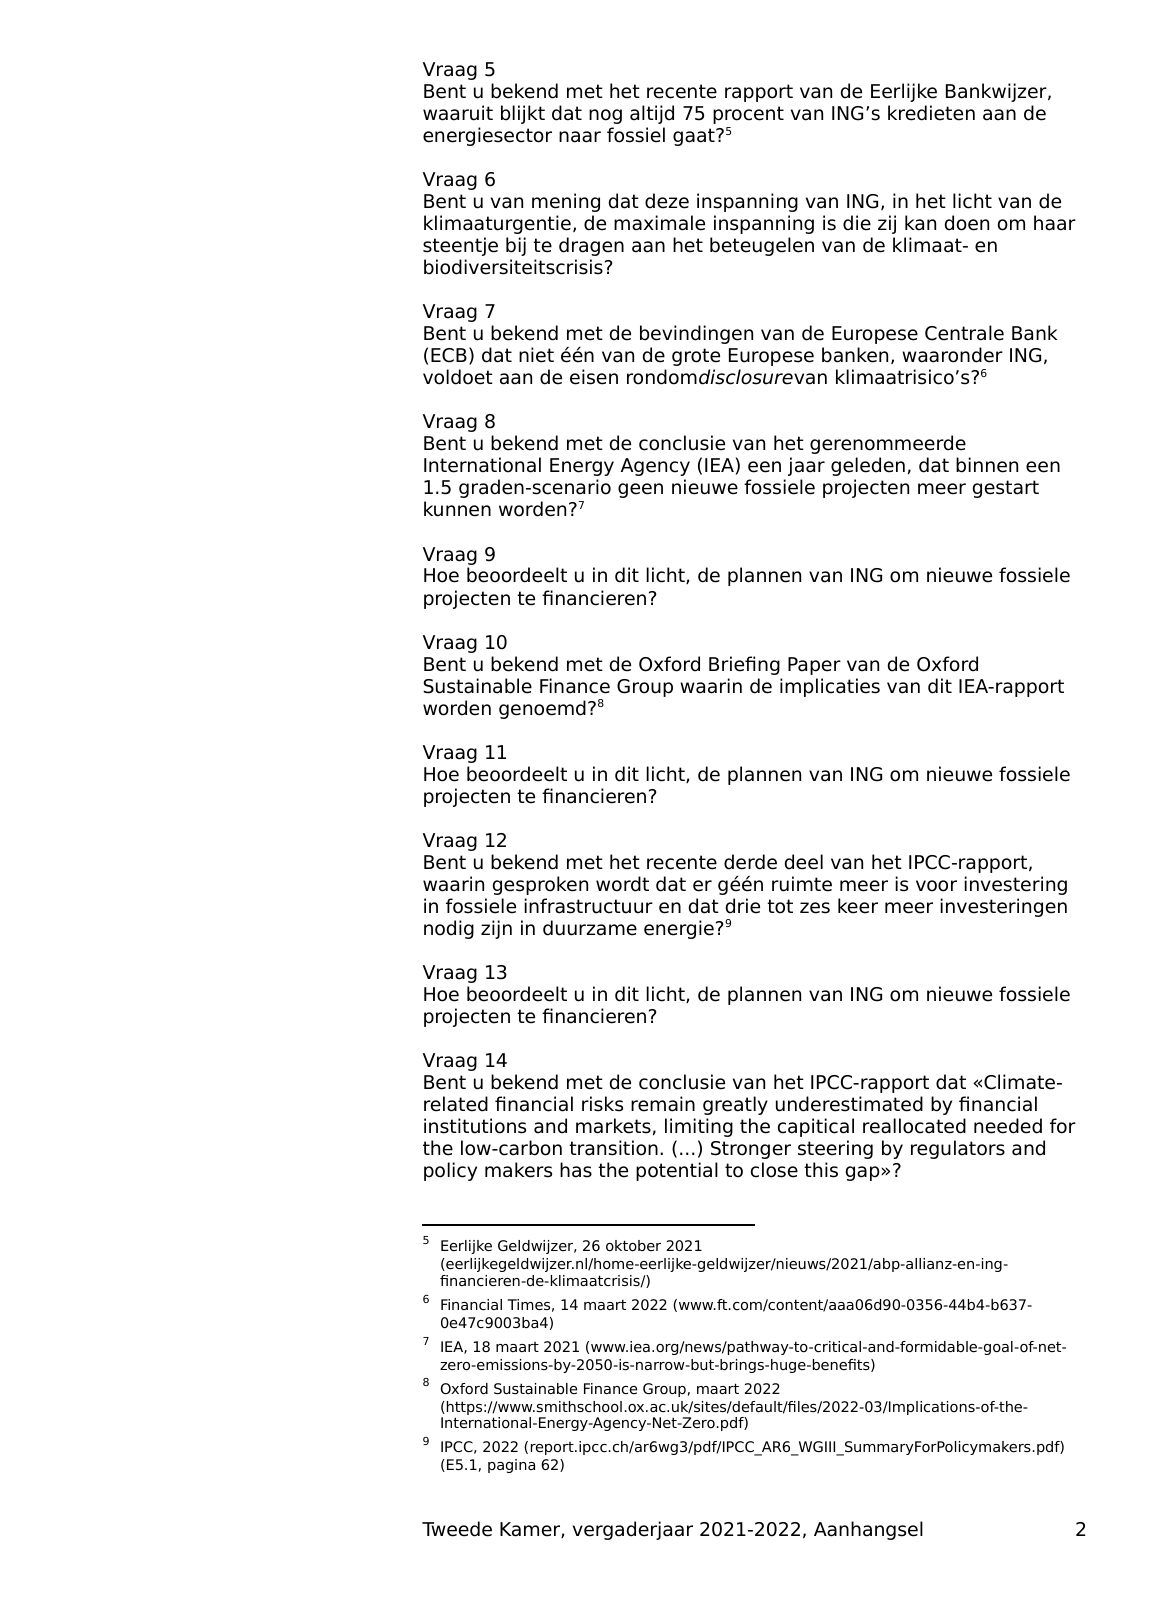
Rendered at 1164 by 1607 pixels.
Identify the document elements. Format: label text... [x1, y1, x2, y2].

text Vraag 12 [422, 830, 1087, 852]
text Hoe beoordeelt u in dit licht, de plannen van ING om nieuwe fossiele projecten te financieren? [422, 565, 1087, 609]
text Bent u bekend met het recente derde deel van het IPCC-rapport, waarin gesproken wordt dat er géén ruimte meer is voor investering in fossiele infrastructuur en dat drie tot zes keer meer investeringen nodig zijn in duurzame energie? [422, 852, 1087, 940]
text Vraag 13 [422, 962, 1087, 984]
text Bent u bekend met de Oxford Briefing Paper van de Oxford Sustainable Finance Group waarin de implicaties van dit IEA-rapport worden genoemd? [422, 653, 1087, 719]
text IPCC, 2022 (report.ipcc.ch/ar6wg3/pdf/IPCC_AR6_WGIII_SummaryForPolicymakers.pdf) (E5.1, pagina 62) [422, 1435, 1087, 1474]
text Vraag 7 [422, 301, 1087, 323]
text IEA, 18 maart 2021 (www.iea.org/news/pathway-to-critical-and-formidable-goal-of-net-zero-emissions-by-2050-is-narrow-but-brings-huge-benefits) [422, 1335, 1087, 1374]
text Vraag 10 [422, 632, 1087, 653]
text Bent u bekend met de conclusie van het IPCC-rapport dat «Climate-related financial risks remain greatly underestimated by financial institutions and markets, limiting the capitical reallocated needed for the low-carbon transition. (...) Stronger steering by regulators and policy makers has the potential to close this gap»? [422, 1072, 1087, 1182]
text Eerlijke Geldwijzer, 26 oktober 2021 (eerlijkegeldwijzer.nl/home-eerlijke-geldwijzer/nieuws/2021/abp-allianz-en-ing-financieren-de-klimaatcrisis/) [422, 1234, 1087, 1290]
text Oxford Sustainable Finance Group, maart 2022 (https://www.smithschool.ox.ac.uk/sites/default/files/2022-03/Implications-of-the-International-Energy-Agency-Net-Zero.pdf) [422, 1377, 1087, 1432]
text Financial Times, 14 maart 2022 (www.ft.com/content/aaa06d90-0356-44b4-b637-0e47c9003ba4) [422, 1293, 1087, 1332]
text Vraag 8 [422, 411, 1087, 433]
text Bent u bekend met de bevindingen van de Europese Centrale Bank (ECB) dat niet één van de grote Europese banken, waaronder ING, voldoet aan de eisen rondomdisclosurevan klimaatrisico’s? [422, 323, 1087, 389]
text Vraag 5 [422, 59, 1087, 81]
text Vraag 9 [422, 543, 1087, 565]
text Bent u bekend met het recente rapport van de Eerlijke Bankwijzer, waaruit blijkt dat nog altijd 75 procent van ING’s kredieten aan de energiesector naar fossiel gaat? [422, 81, 1087, 147]
text Vraag 11 [422, 742, 1087, 764]
text Vraag 14 [422, 1050, 1087, 1072]
text Bent u van mening dat deze inspanning van ING, in het licht van de klimaaturgentie, de maximale inspanning is die zij kan doen om haar steentje bij te dragen aan het beteugelen van de klimaat- en biodiversiteitscrisis? [422, 191, 1087, 279]
text Hoe beoordeelt u in dit licht, de plannen van ING om nieuwe fossiele projecten te financieren? [422, 984, 1087, 1028]
text Vraag 6 [422, 169, 1087, 191]
text Hoe beoordeelt u in dit licht, de plannen van ING om nieuwe fossiele projecten te financieren? [422, 764, 1087, 808]
text Bent u bekend met de conclusie van het gerenommeerde International Energy Agency (IEA) een jaar geleden, dat binnen een 1.5 graden-scenario geen nieuwe fossiele projecten meer gestart kunnen worden? [422, 433, 1087, 521]
